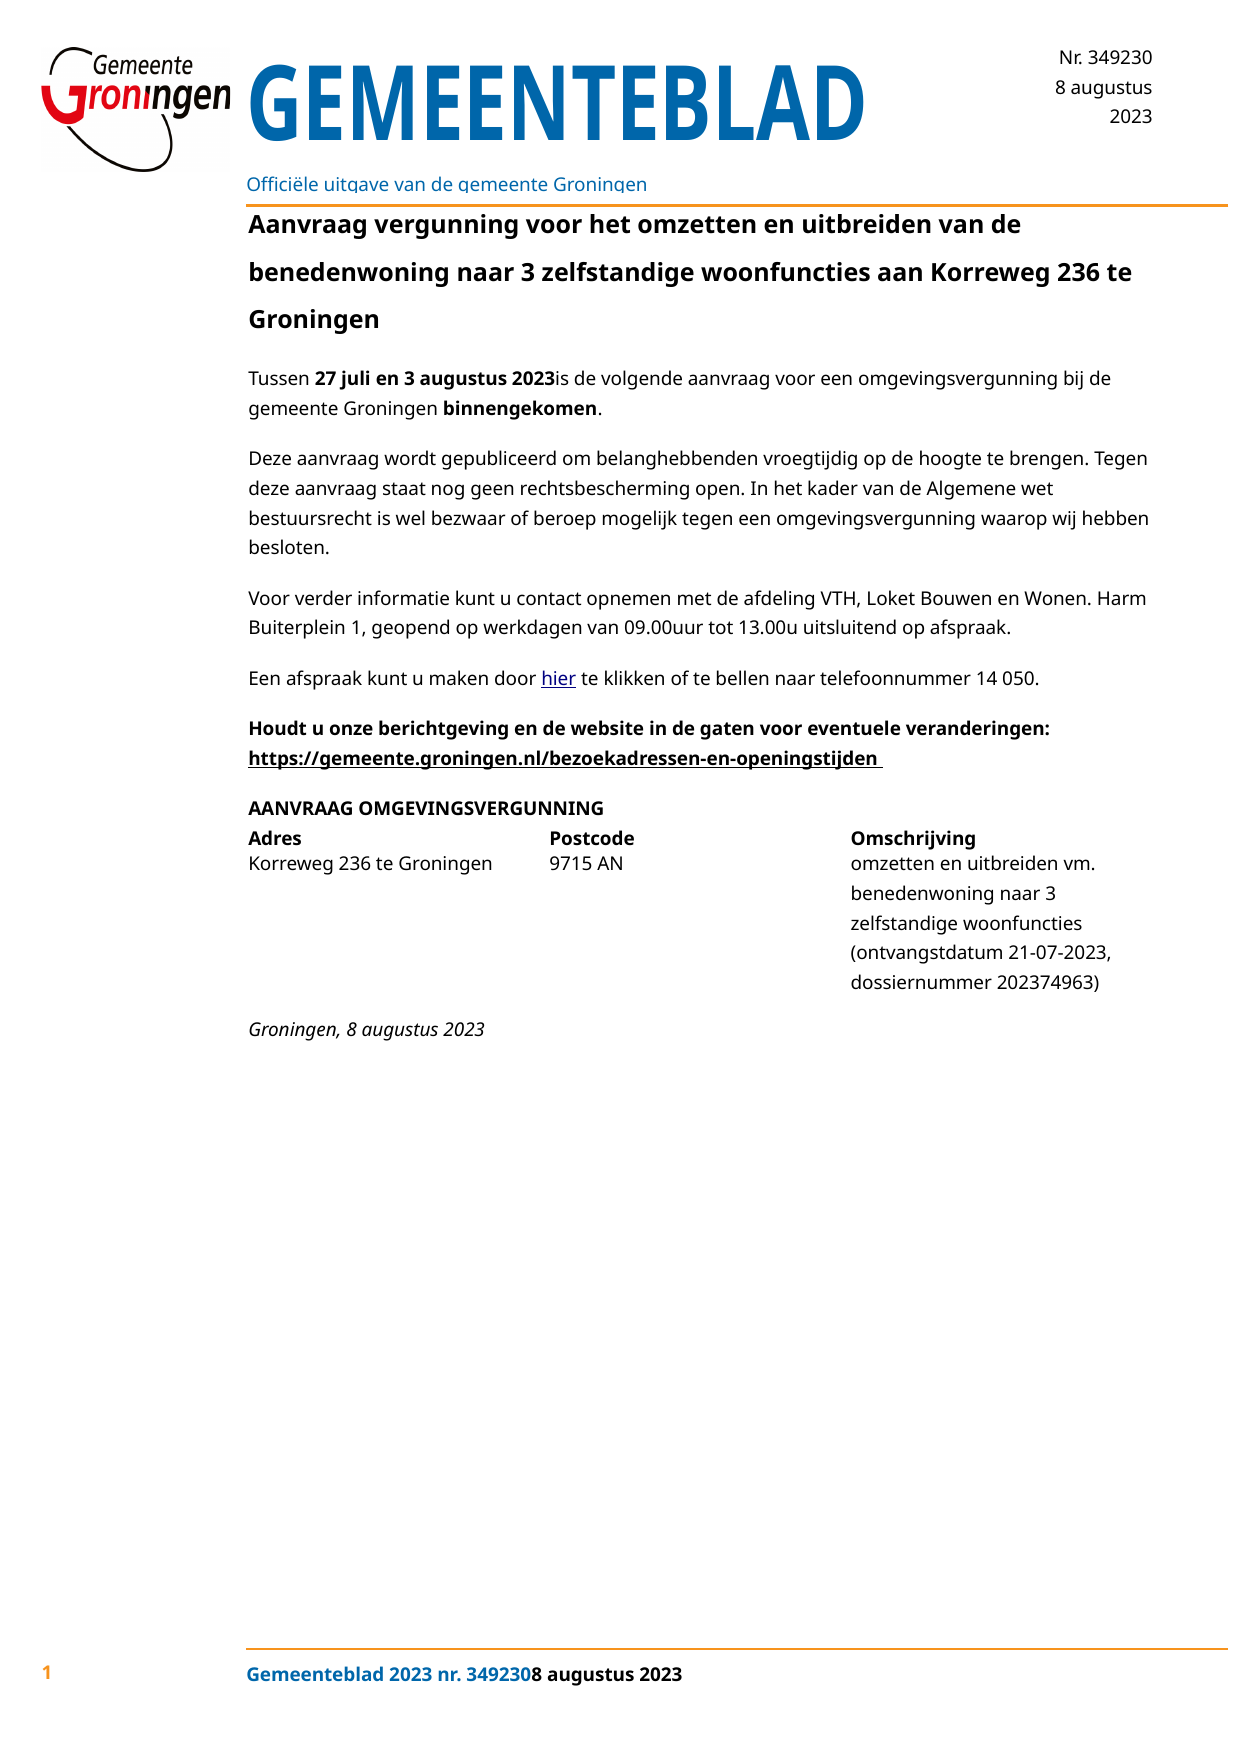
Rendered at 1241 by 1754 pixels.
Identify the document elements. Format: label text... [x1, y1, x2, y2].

table_header Omschrijving [850, 825, 1152, 851]
picture [41, 47, 231, 172]
table_cell Korreweg 236 te Groningen [248, 851, 549, 994]
text Houdt u onze berichtgeving en de website in de gaten voor eventuele veranderingen: https://gemeente.groningen.nl/bezoekadressen-en-openingstijden [248, 715, 1152, 770]
text Een afspraak kunt u maken door hier te klikken of te bellen naar telefoonnummer 14 050. [248, 665, 1152, 690]
text Deze aanvraag wordt gepubliceerd om belanghebbenden vroegtijdig op de hoogte te brengen. Tegen deze aanvraag staat nog geen rechtsbescherming open. In het kader van de Algemene wet bestuursrecht is wel bezwaar of beroep mogelijk tegen een omgevingsvergunning waarop wij hebben besloten. [248, 446, 1152, 560]
text Voor verder informatie kunt u contact opnemen met de afdeling VTH, Loket Bouwen en Wonen. Harm Buiterplein 1, geopend op werkdagen van 09.00uur tot 13.00u uitsluitend op afspraak. [248, 585, 1152, 640]
table_cell omzetten en uitbreiden vm. benedenwoning naar 3 zelfstandige woonfuncties (ontvangstdatum 21-07-2023, dossiernummer 202374963) [850, 851, 1152, 994]
text Groningen, 8 augustus 2023 [248, 1016, 1152, 1042]
text AANVRAAG OMGEVINGSVERGUNNING [248, 795, 1152, 821]
text Tussen 27 juli en 3 augustus 2023is de volgende aanvraag voor een omgevingsvergunning bij de gemeente Groningen binnengekomen. [248, 366, 1152, 421]
table_header Adres [248, 825, 549, 851]
table_cell 9715 AN [549, 851, 850, 994]
table_header Postcode [549, 825, 850, 851]
text Aanvraag vergunning voor het omzetten en uitbreiden van de benedenwoning naar 3 zelfstandige woonfuncties aan Korreweg 236 te Groningen [248, 207, 1152, 336]
